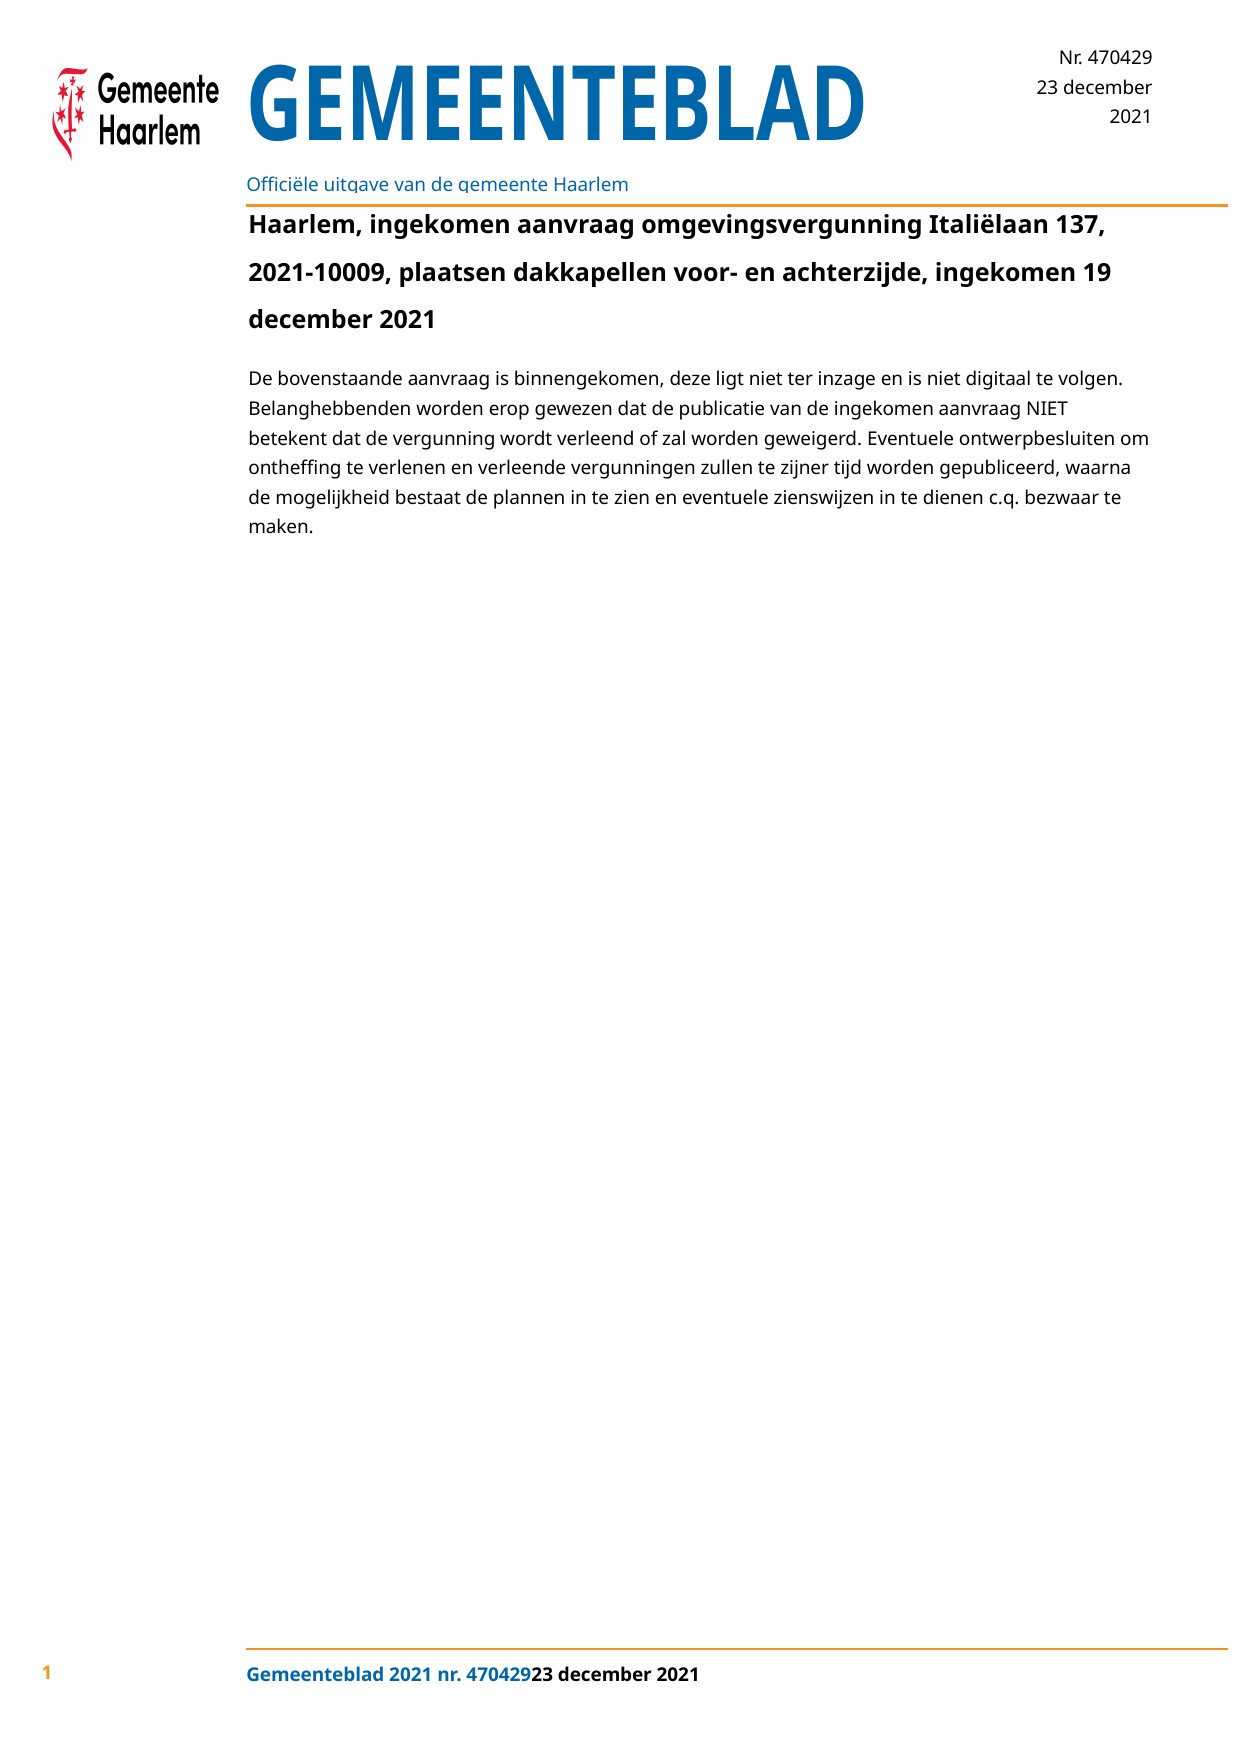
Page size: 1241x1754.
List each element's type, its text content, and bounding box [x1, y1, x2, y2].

picture [41, 47, 231, 172]
text Haarlem, ingekomen aanvraag omgevingsvergunning Italiëlaan 137, 2021-10009, plaatsen dakkapellen voor- en achterzijde, ingekomen 19 december 2021 [248, 207, 1152, 336]
text De bovenstaande aanvraag is binnengekomen, deze ligt niet ter inzage en is niet digitaal te volgen. Belanghebbenden worden erop gewezen dat de publicatie van de ingekomen aanvraag NIET betekent dat de vergunning wordt verleend of zal worden geweigerd. Eventuele ontwerpbesluiten om ontheffing te verlenen en verleende vergunningen zullen te zijner tijd worden gepubliceerd, waarna de mogelijkheid bestaat de plannen in te zien en eventuele zienswijzen in te dienen c.q. bezwaar te maken. [248, 366, 1152, 539]
